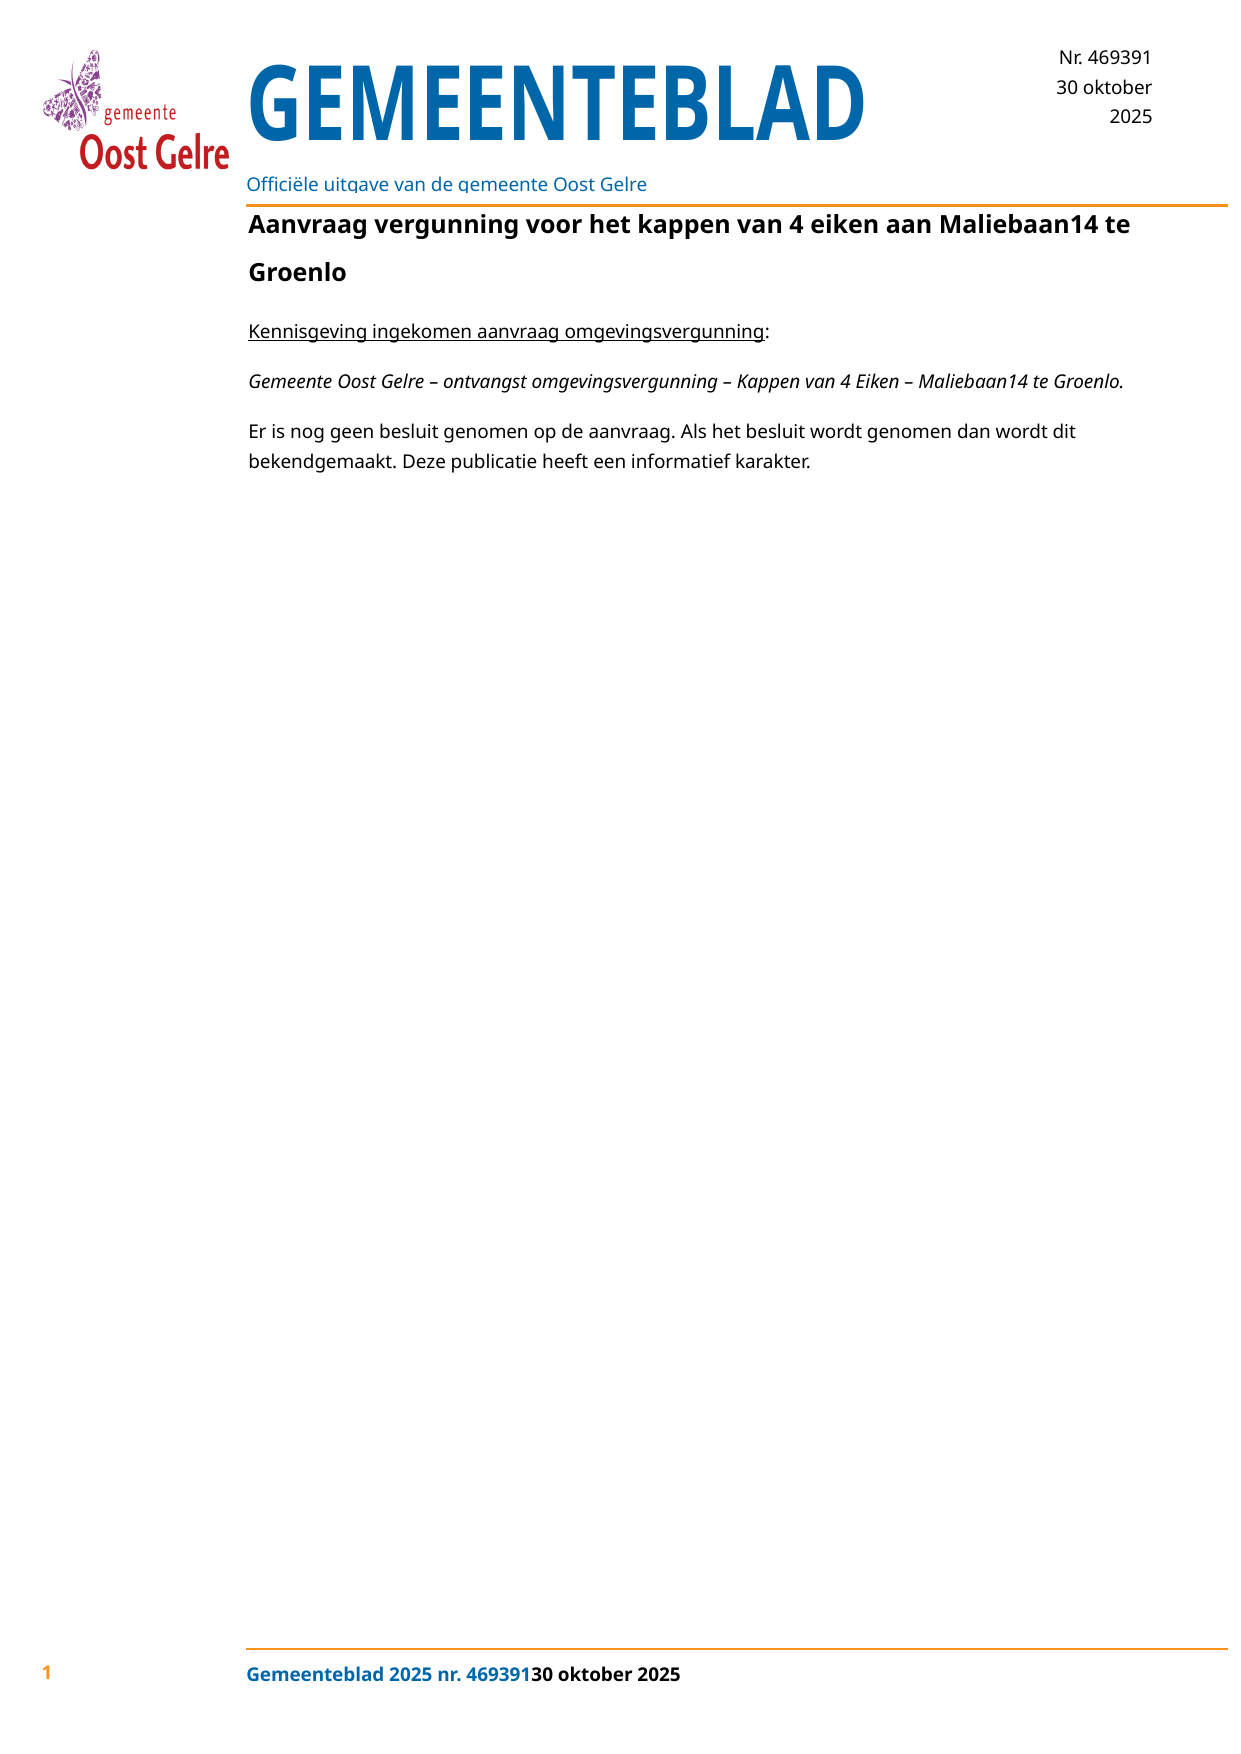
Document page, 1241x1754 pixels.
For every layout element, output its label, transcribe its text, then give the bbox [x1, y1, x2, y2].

text Kennisgeving ingekomen aanvraag omgevingsvergunning: [248, 318, 1152, 344]
text Er is nog geen besluit genomen op de aanvraag. Als het besluit wordt genomen dan wordt dit bekendgemaakt. Deze publicatie heeft een informatief karakter. [248, 419, 1152, 474]
text Aanvraag vergunning voor het kappen van 4 eiken aan Maliebaan14 te Groenlo [248, 207, 1152, 288]
text Gemeente Oost Gelre – ontvangst omgevingsvergunning – Kappen van 4 Eiken – Maliebaan14 te Groenlo. [248, 368, 1152, 394]
picture [41, 47, 231, 172]
